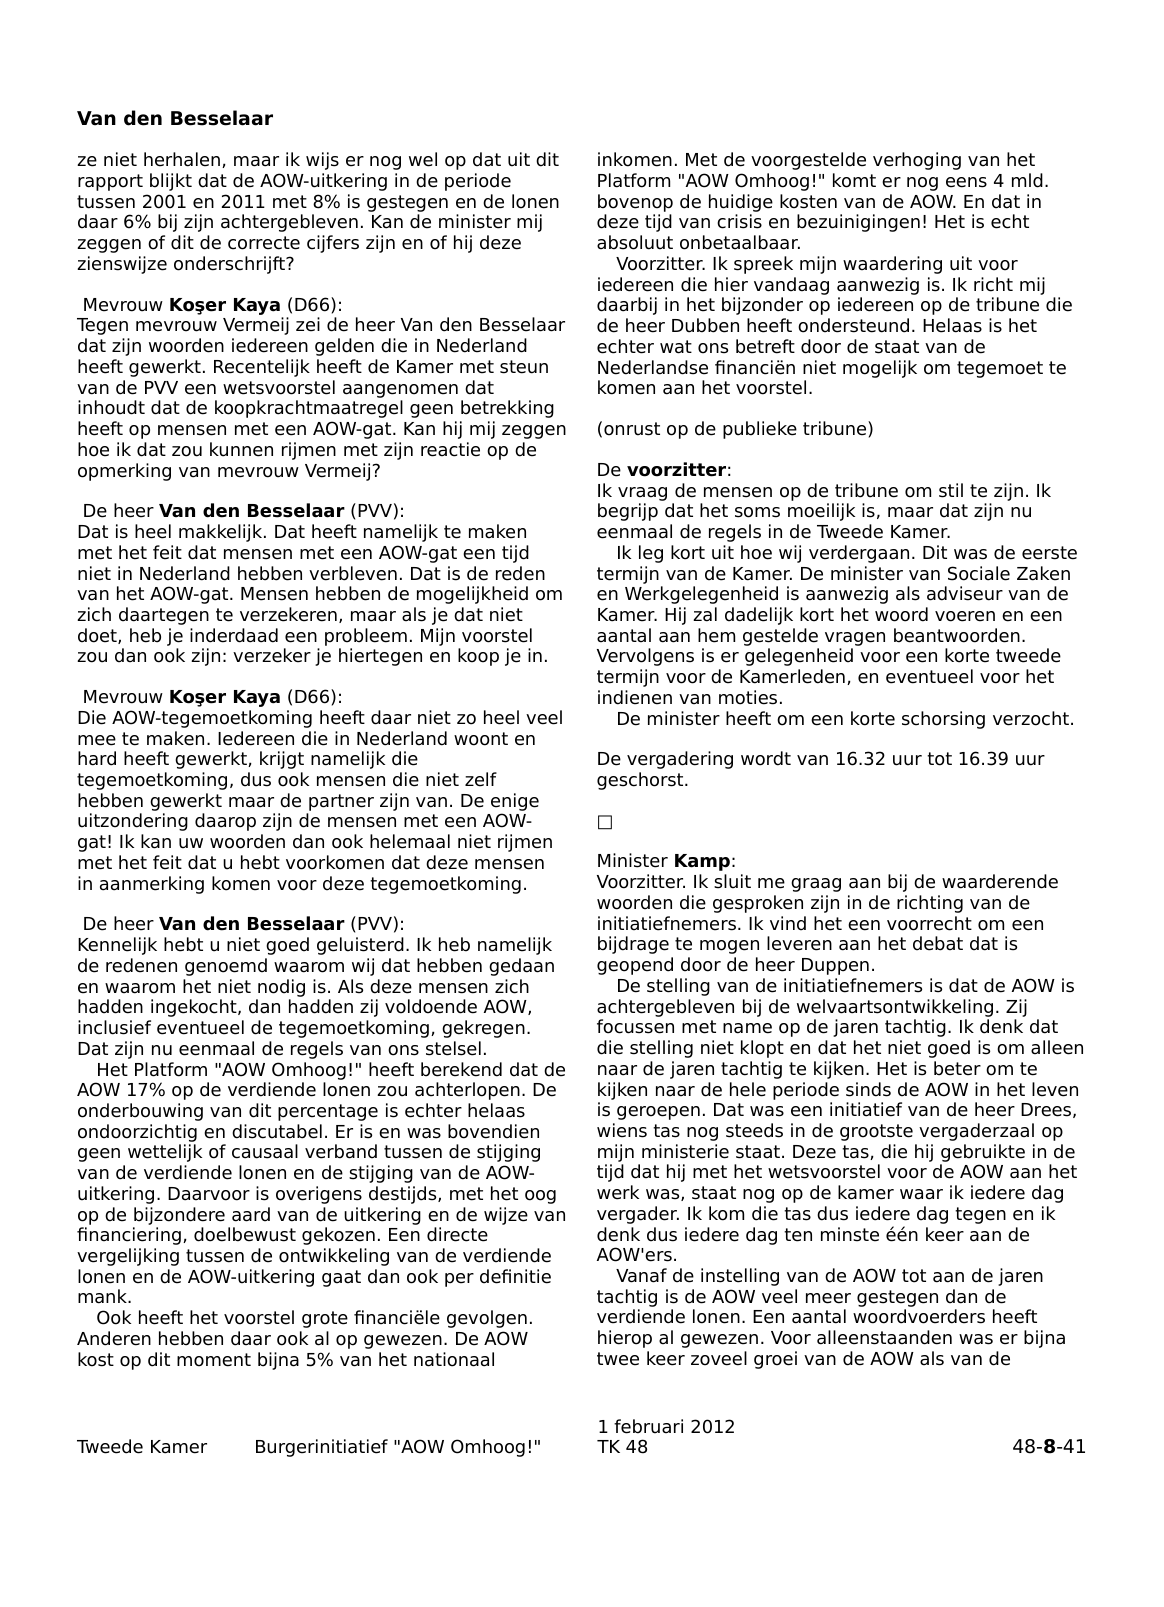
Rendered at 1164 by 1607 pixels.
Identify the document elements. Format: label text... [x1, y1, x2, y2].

text Mevrouw Koşer Kaya (D66): [77, 687, 567, 708]
text De minister heeft om een korte schorsing verzocht. [596, 708, 1087, 729]
text Minister Kamp: [596, 851, 1087, 872]
text De stelling van de initiatiefnemers is dat de AOW is achtergebleven bij de welvaartsontwikkeling. Zij focussen met name op de jaren tachtig. Ik denk dat die stelling niet klopt en dat het niet goed is om alleen naar de jaren tachtig te kijken. Het is beter om te kijken naar de hele periode sinds de AOW in het leven is geroepen. Dat was een initiatief van de heer Drees, wiens tas nog steeds in de grootste vergaderzaal op mijn ministerie staat. Deze tas, die hij gebruikte in de tijd dat hij met het wetsvoorstel voor de AOW aan het werk was, staat nog op de kamer waar ik iedere dag vergader. Ik kom die tas dus iedere dag tegen en ik denk dus iedere dag ten minste één keer aan de AOW'ers. [596, 976, 1087, 1266]
text Ik leg kort uit hoe wij verdergaan. Dit was de eerste termijn van de Kamer. De minister van Sociale Zaken en Werkgelegenheid is aanwezig als adviseur van de Kamer. Hij zal dadelijk kort het woord voeren en een aantal aan hem gestelde vragen beantwoorden. Vervolgens is er gelegenheid voor een korte tweede termijn voor de Kamerleden, en eventueel voor het indienen van moties. [596, 543, 1087, 708]
text Die AOW-tegemoetkoming heeft daar niet zo heel veel mee te maken. Iedereen die in Nederland woont en hard heeft gewerkt, krijgt namelijk die tegemoetkoming, dus ook mensen die niet zelf hebben gewerkt maar de partner zijn van. De enige uitzondering daarop zijn de mensen met een AOW-gat! Ik kan uw woorden dan ook helemaal niet rijmen met het feit dat u hebt voorkomen dat deze mensen in aanmerking komen voor deze tegemoetkoming. [77, 708, 567, 894]
text Ik vraag de mensen op de tribune om stil te zijn. Ik begrijp dat het soms moeilijk is, maar dat zijn nu eenmaal de regels in de Tweede Kamer. [596, 480, 1087, 543]
text Vanaf de instelling van de AOW tot aan de jaren tachtig is de AOW veel meer gestegen dan de verdiende lonen. Een aantal woordvoerders heeft hierop al gewezen. Voor alleenstaanden was er bijna twee keer zoveel groei van de AOW als van de [596, 1266, 1087, 1369]
text De voorzitter: [596, 460, 1087, 480]
text De vergadering wordt van 16.32 uur tot 16.39 uur geschorst. [596, 749, 1087, 791]
text Dat is heel makkelijk. Dat heeft namelijk te maken met het feit dat mensen met een AOW-gat een tijd niet in Nederland hebben verbleven. Dat is de reden van het AOW-gat. Mensen hebben de mogelijkheid om zich daartegen te verzekeren, maar als je dat niet doet, heb je inderdaad een probleem. Mijn voorstel zou dan ook zijn: verzeker je hiertegen en koop je in. [77, 522, 567, 667]
text Voorzitter. Ik sluit me graag aan bij de waarderende woorden die gesproken zijn in de richting van de initiatiefnemers. Ik vind het een voorrecht om een bijdrage te mogen leveren aan het debat dat is geopend door de heer Duppen. [596, 872, 1087, 976]
text Kennelijk hebt u niet goed geluisterd. Ik heb namelijk de redenen genoemd waarom wij dat hebben gedaan en waarom het niet nodig is. Als deze mensen zich hadden ingekocht, dan hadden zij voldoende AOW, inclusief eventueel de tegemoetkoming, gekregen. Dat zijn nu eenmaal de regels van ons stelsel. [77, 935, 567, 1059]
text Mevrouw Koşer Kaya (D66): [77, 294, 567, 315]
text ze niet herhalen, maar ik wijs er nog wel op dat uit dit rapport blijkt dat de AOW-uitkering in de periode tussen 2001 en 2011 met 8% is gestegen en de lonen daar 6% bij zijn achtergebleven. Kan de minister mij zeggen of dit de correcte cijfers zijn en of hij deze zienswijze onderschrijft? [77, 150, 567, 274]
text Het Platform "AOW Omhoog!" heeft berekend dat de AOW 17% op de verdiende lonen zou achterlopen. De onderbouwing van dit percentage is echter helaas ondoorzichtig en discutabel. Er is en was bovendien geen wettelijk of causaal verband tussen de stijging van de verdiende lonen en de stijging van de AOW-uitkering. Daarvoor is overigens destijds, met het oog op de bijzondere aard van de uitkering en de wijze van financiering, doelbewust gekozen. Een directe vergelijking tussen de ontwikkeling van de verdiende lonen en de AOW-uitkering gaat dan ook per definitie mank. [77, 1059, 567, 1308]
text Ook heeft het voorstel grote financiële gevolgen. Anderen hebben daar ook al op gewezen. De AOW kost op dit moment bijna 5% van het nationaal [77, 1308, 567, 1370]
text Tegen mevrouw Vermeij zei de heer Van den Besselaar dat zijn woorden iedereen gelden die in Nederland heeft gewerkt. Recentelijk heeft de Kamer met steun van de PVV een wetsvoorstel aangenomen dat inhoudt dat de koopkrachtmaatregel geen betrekking heeft op mensen met een AOW-gat. Kan hij mij zeggen hoe ik dat zou kunnen rijmen met zijn reactie op de opmerking van mevrouw Vermeij? [77, 315, 567, 481]
text inkomen. Met de voorgestelde verhoging van het Platform "AOW Omhoog!" komt er nog eens 4 mld. bovenop de huidige kosten van de AOW. En dat in deze tijd van crisis en bezuinigingen! Het is echt absoluut onbetaalbaar. [596, 150, 1087, 254]
text De heer Van den Besselaar (PVV): [77, 501, 567, 522]
text (onrust op de publieke tribune) [596, 419, 1087, 440]
text Voorzitter. Ik spreek mijn waardering uit voor iedereen die hier vandaag aanwezig is. Ik richt mij daarbij in het bijzonder op iedereen op de tribune die de heer Dubben heeft ondersteund. Helaas is het echter wat ons betreft door de staat van de Nederlandse financiën niet mogelijk om tegemoet te komen aan het voorstel. [596, 254, 1087, 399]
text De heer Van den Besselaar (PVV): [77, 914, 567, 935]
text □ [596, 811, 1087, 831]
